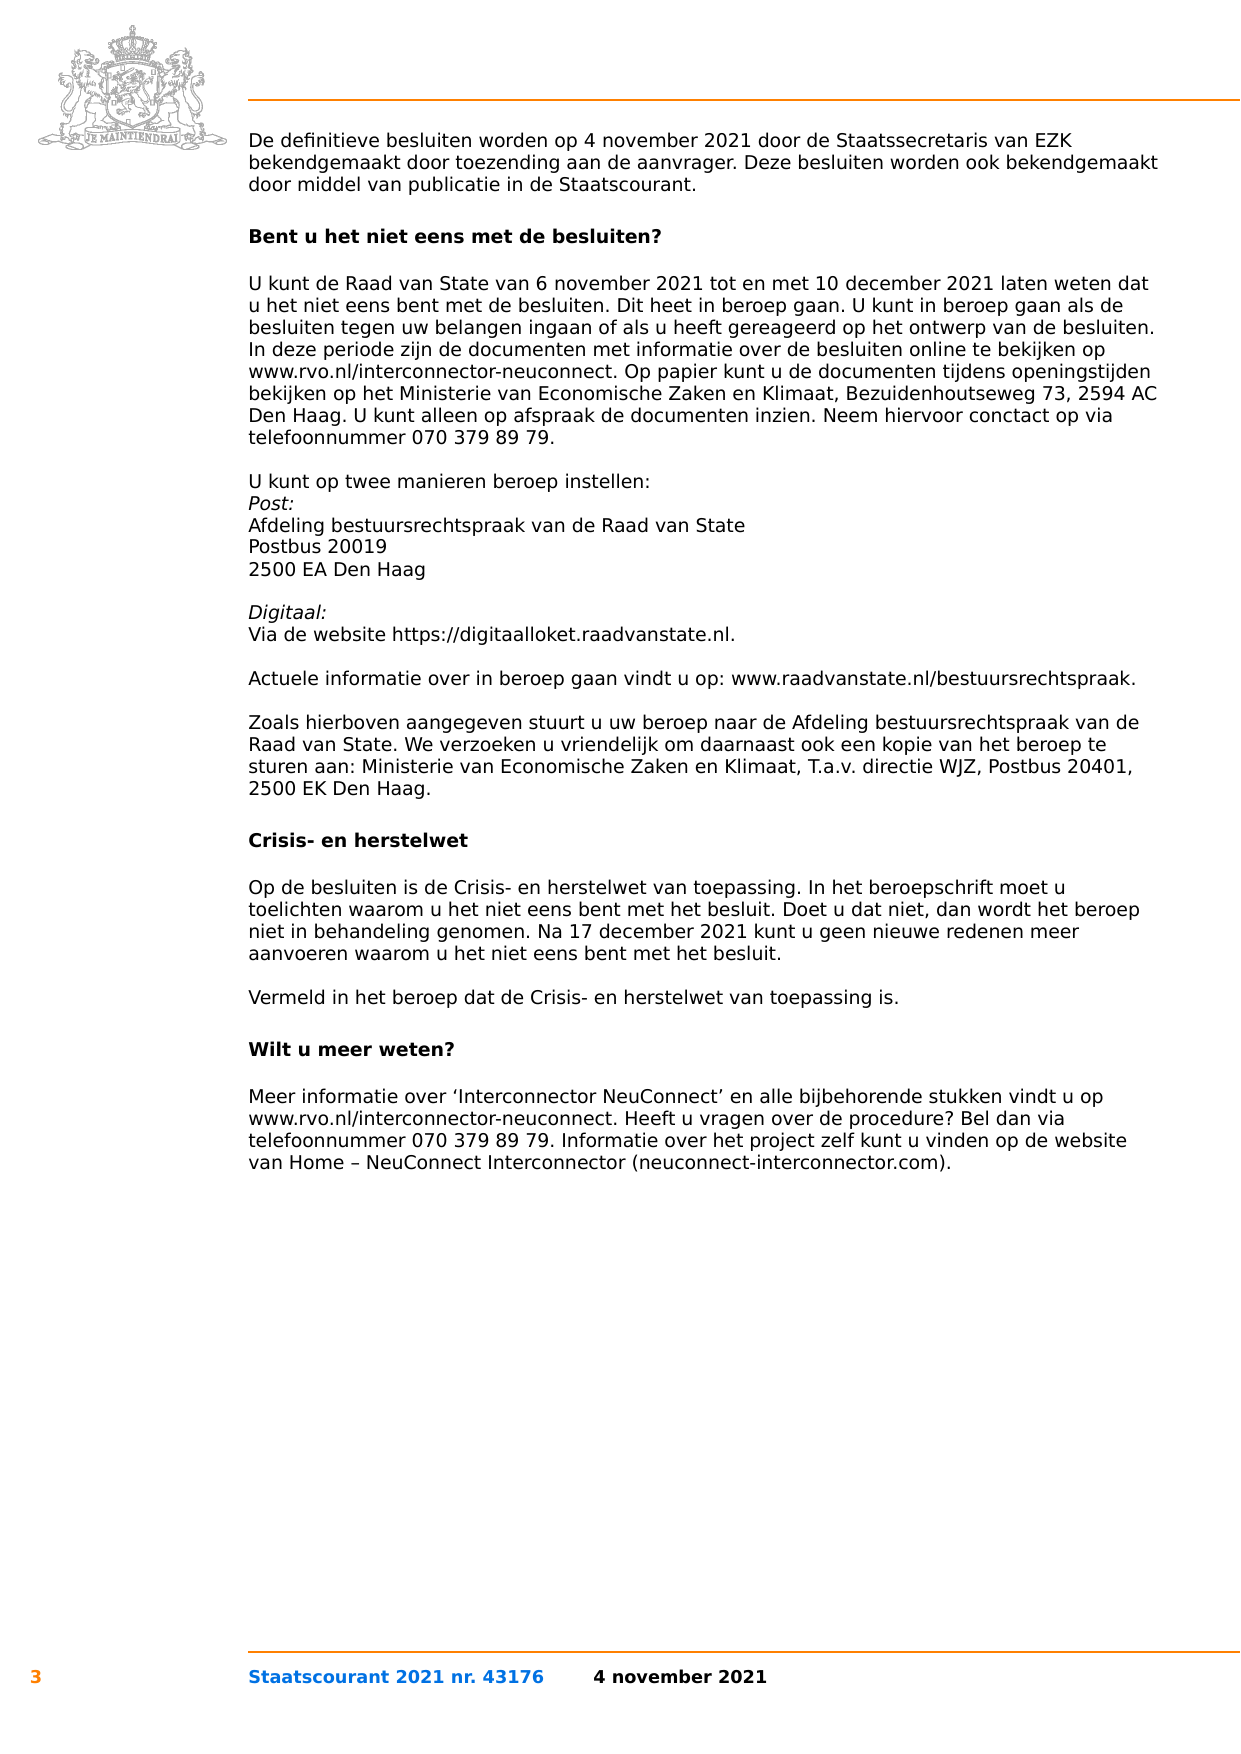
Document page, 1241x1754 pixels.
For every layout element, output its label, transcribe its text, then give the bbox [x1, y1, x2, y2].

text Meer informatie over ‘Interconnector NeuConnect’ en alle bijbehorende stukken vindt u op www.rvo.nl/interconnector-neuconnect. Heeft u vragen over de procedure? Bel dan via telefoonnummer 070 379 89 79. Informatie over het project zelf kunt u vinden op de website van Home – NeuConnect Interconnector (neuconnect-interconnector.com). [248, 1086, 1163, 1173]
text U kunt op twee manieren beroep instellen: [248, 471, 1163, 492]
text Actuele informatie over in beroep gaan vindt u op: www.raadvanstate.nl/bestuursrechtspraak. [248, 668, 1163, 690]
subtitle Wilt u meer weten? [248, 1039, 1163, 1061]
text Op de besluiten is de Crisis- en herstelwet van toepassing. In het beroepschrift moet u toelichten waarom u het niet eens bent met het besluit. Doet u dat niet, dan wordt het beroep niet in behandeling genomen. Na 17 december 2021 kunt u geen nieuwe redenen meer aanvoeren waarom u het niet eens bent met het besluit. [248, 877, 1163, 965]
subtitle Bent u het niet eens met de besluiten? [248, 226, 1163, 248]
text Post: [248, 492, 1163, 514]
text U kunt de Raad van State van 6 november 2021 tot en met 10 december 2021 laten weten dat u het niet eens bent met de besluiten. Dit heet in beroep gaan. U kunt in beroep gaan als de besluiten tegen uw belangen ingaan of als u heeft gereageerd op het ontwerp van de besluiten. In deze periode zijn de documenten met informatie over de besluiten online te bekijken op www.rvo.nl/interconnector-neuconnect. Op papier kunt u de documenten tijdens openingstijden bekijken op het Ministerie van Economische Zaken en Klimaat, Bezuidenhoutseweg 73, 2594 AC Den Haag. U kunt alleen op afspraak de documenten inzien. Neem hiervoor conctact op via telefoonnummer 070 379 89 79. [248, 273, 1163, 449]
text Afdeling bestuursrechtspraak van de Raad van State [248, 514, 1163, 536]
text Digitaal: [248, 602, 1163, 624]
text De definitieve besluiten worden op 4 november 2021 door de Staatssecretaris van EZK bekendgemaakt door toezending aan de aanvrager. Deze besluiten worden ook bekendgemaakt door middel van publicatie in de Staatscourant. [248, 130, 1163, 196]
text Vermeld in het beroep dat de Crisis- en herstelwet van toepassing is. [248, 987, 1163, 1009]
text Via de website https://digitaalloket.raadvanstate.nl. [248, 624, 1163, 646]
text 2500 EA Den Haag [248, 558, 1163, 580]
picture [38, 25, 227, 150]
text Zoals hierboven aangegeven stuurt u uw beroep naar de Afdeling bestuursrechtspraak van de Raad van State. We verzoeken u vriendelijk om daarnaast ook een kopie van het beroep te sturen aan: Ministerie van Economische Zaken en Klimaat, T.a.v. directie WJZ, Postbus 20401, 2500 EK Den Haag. [248, 712, 1163, 800]
text Postbus 20019 [248, 536, 1163, 558]
subtitle Crisis- en herstelwet [248, 830, 1163, 852]
